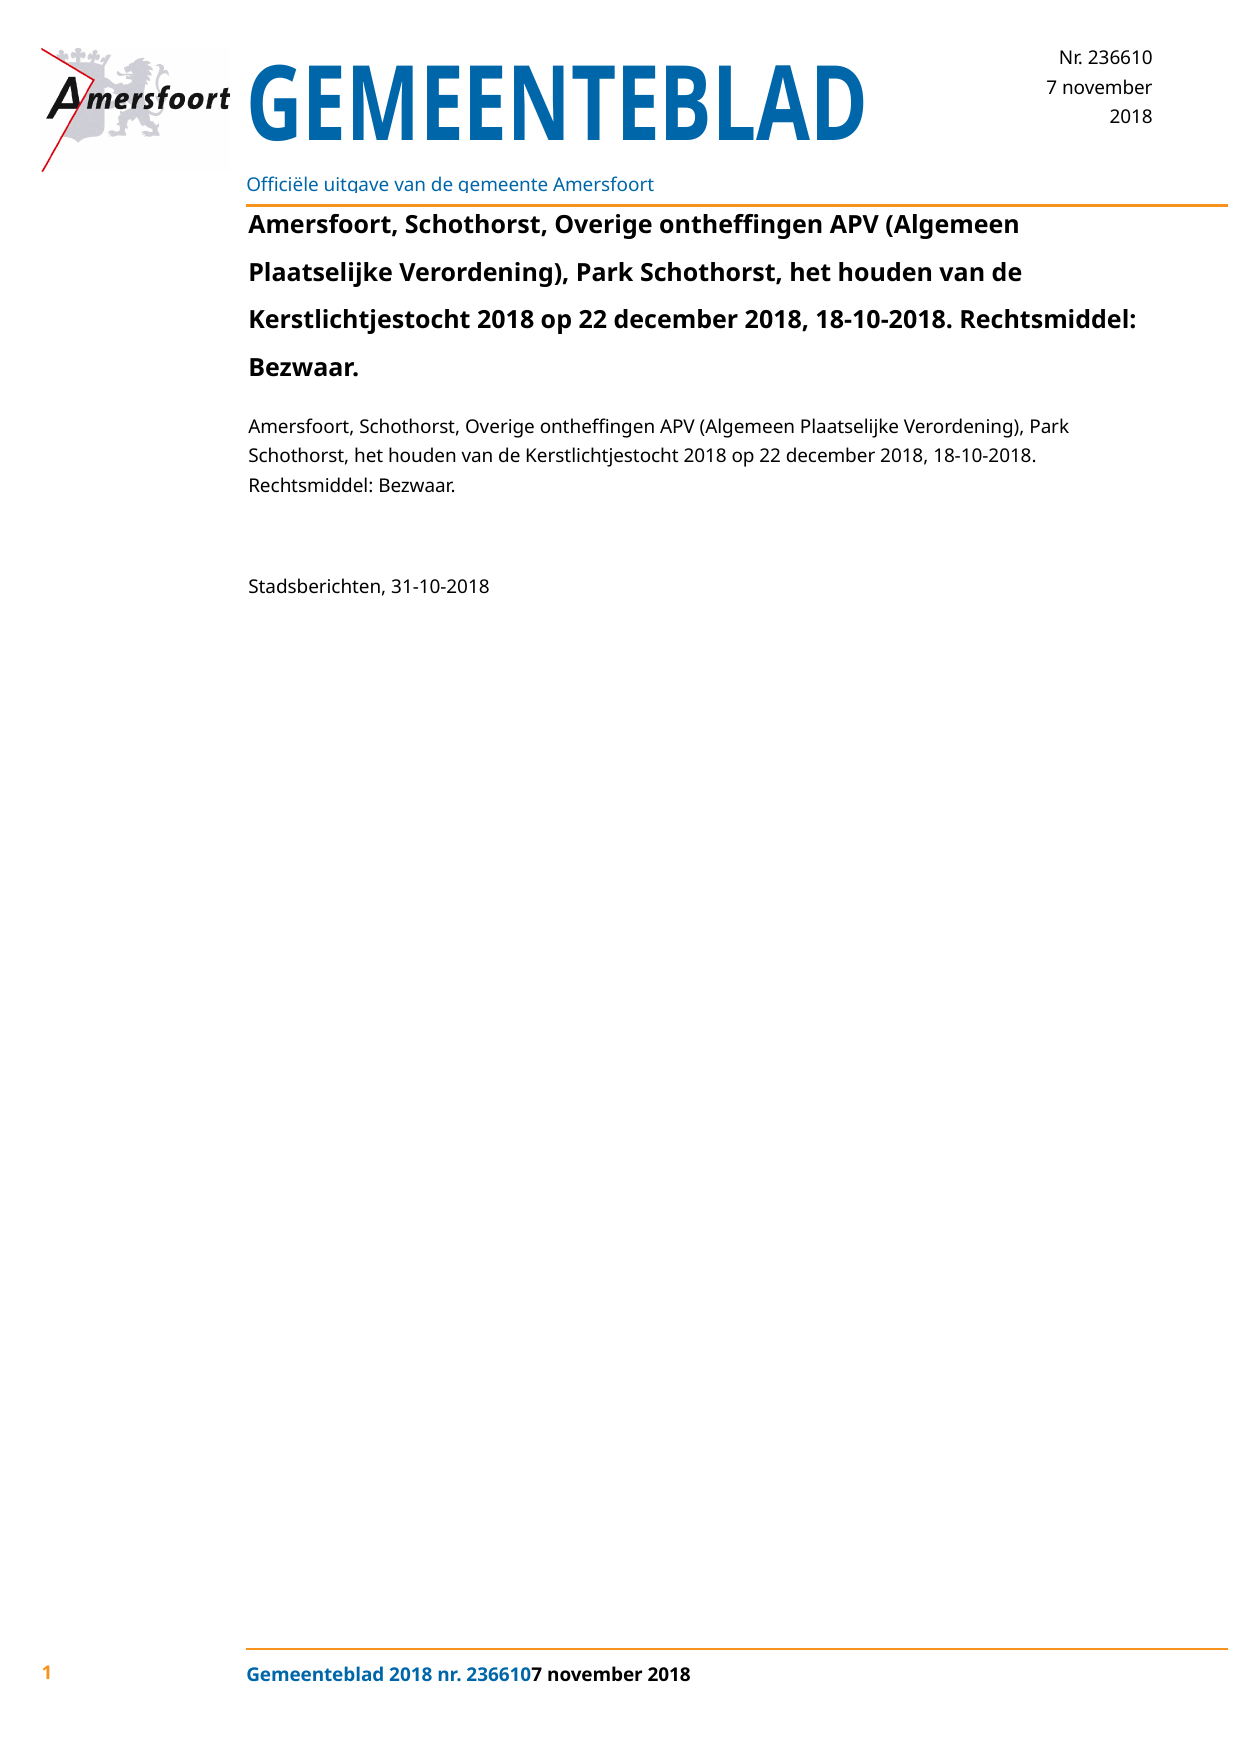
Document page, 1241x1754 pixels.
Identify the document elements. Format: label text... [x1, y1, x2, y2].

text Amersfoort, Schothorst, Overige ontheffingen APV (Algemeen Plaatselijke Verordening), Park Schothorst, het houden van de Kerstlichtjestocht 2018 op 22 december 2018, 18-10-2018. Rechtsmiddel: Bezwaar. [248, 207, 1152, 384]
text Stadsberichten, 31-10-2018 [248, 573, 1152, 599]
picture [41, 47, 231, 172]
text Amersfoort, Schothorst, Overige ontheffingen APV (Algemeen Plaatselijke Verordening), Park Schothorst, het houden van de Kerstlichtjestocht 2018 op 22 december 2018, 18-10-2018. Rechtsmiddel: Bezwaar. [248, 413, 1152, 498]
